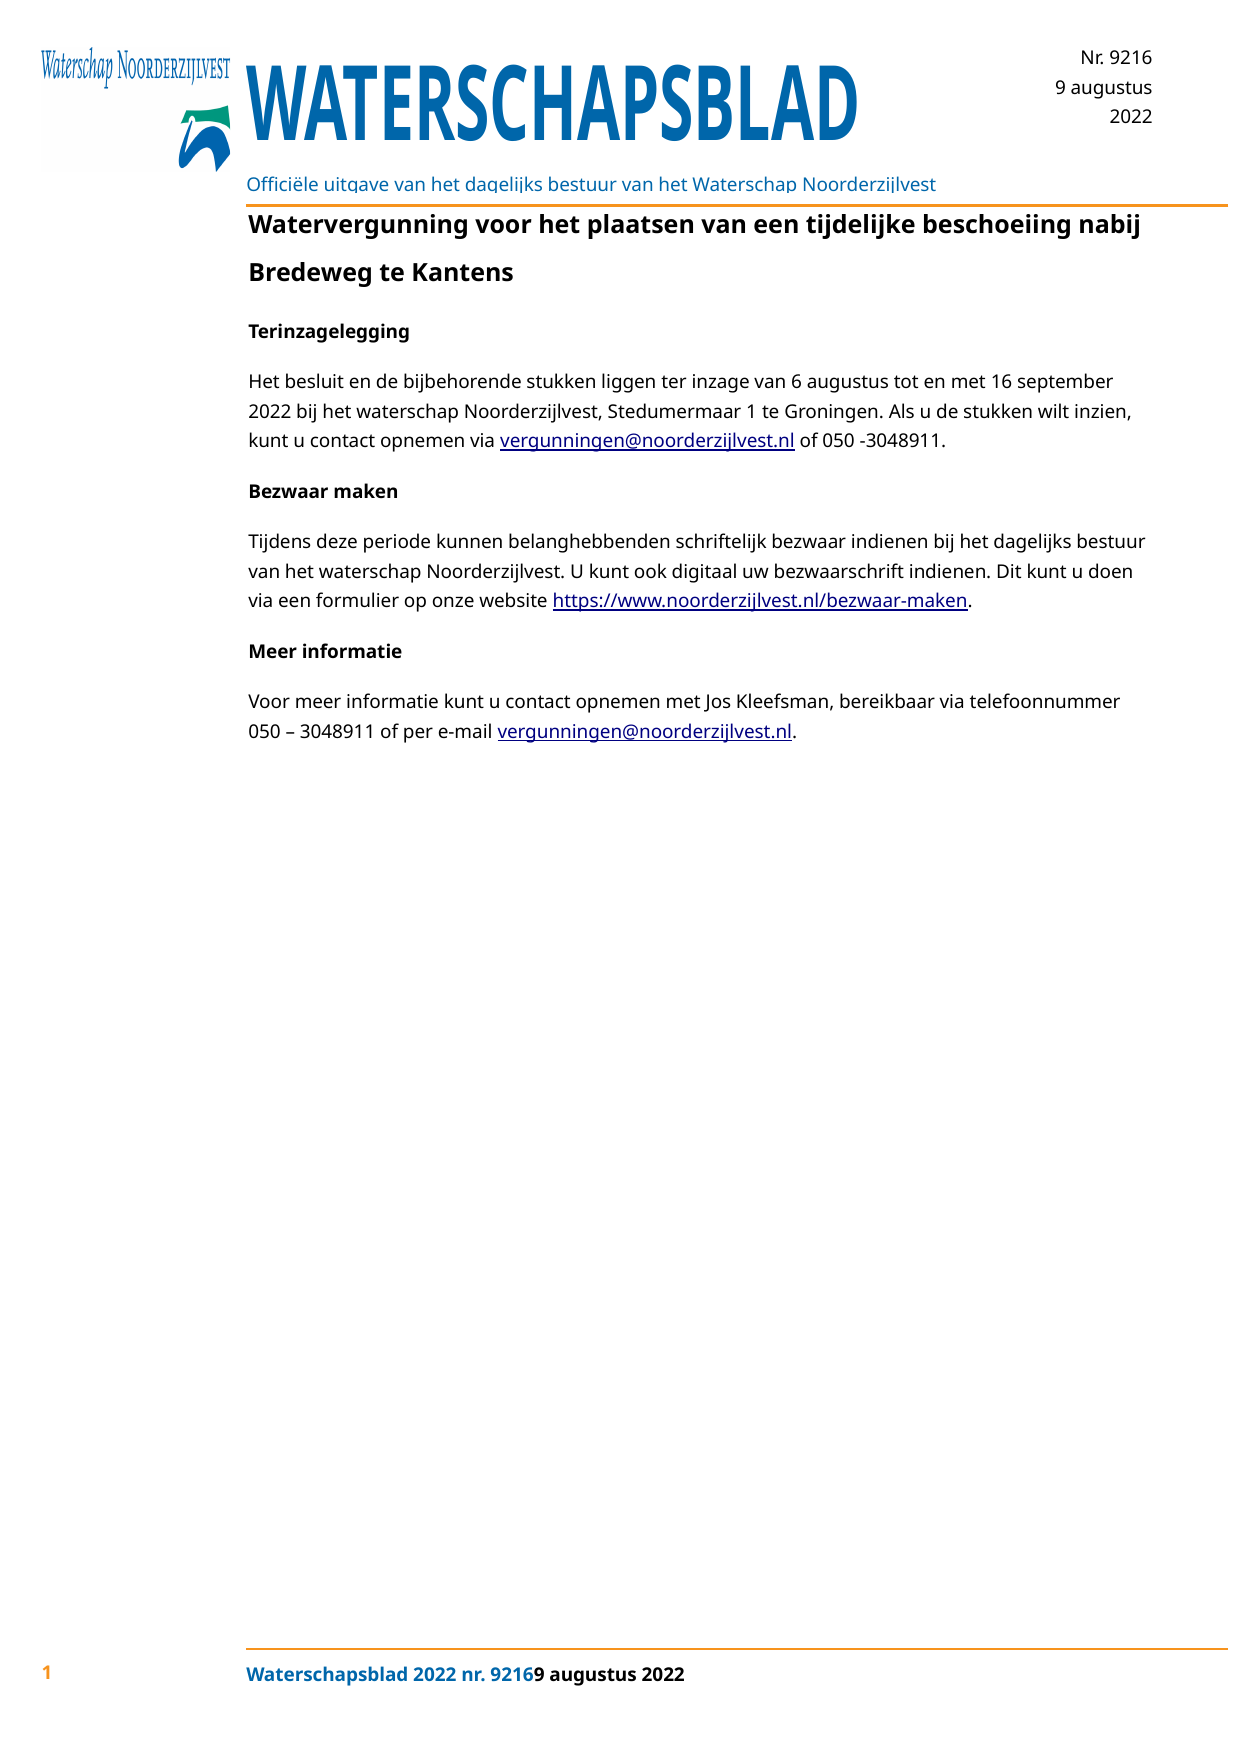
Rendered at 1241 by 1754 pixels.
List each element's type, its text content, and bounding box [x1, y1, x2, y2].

text Tijdens deze periode kunnen belanghebbenden schriftelijk bezwaar indienen bij het dagelijks bestuur van het waterschap Noorderzijlvest. U kunt ook digitaal uw bezwaarschrift indienen. Dit kunt u doen via een formulier op onze website https://www.noorderzijlvest.nl/bezwaar-maken. [248, 528, 1152, 613]
text Het besluit en de bijbehorende stukken liggen ter inzage van 6 augustus tot en met 16 september 2022 bij het waterschap Noorderzijlvest, Stedumermaar 1 te Groningen. Als u de stukken wilt inzien, kunt u contact opnemen via vergunningen@noorderzijlvest.nl of 050 -3048911. [248, 368, 1152, 453]
picture [41, 47, 231, 172]
text Meer informatie [248, 638, 1152, 664]
text Terinzagelegging [248, 318, 1152, 344]
text Voor meer informatie kunt u contact opnemen met Jos Kleefsman, bereikbaar via telefoonnummer 050 – 3048911 of per e-mail vergunningen@noorderzijlvest.nl. [248, 688, 1152, 744]
text Bezwaar maken [248, 478, 1152, 504]
text Watervergunning voor het plaatsen van een tijdelijke beschoeiing nabij Bredeweg te Kantens [248, 207, 1152, 288]
